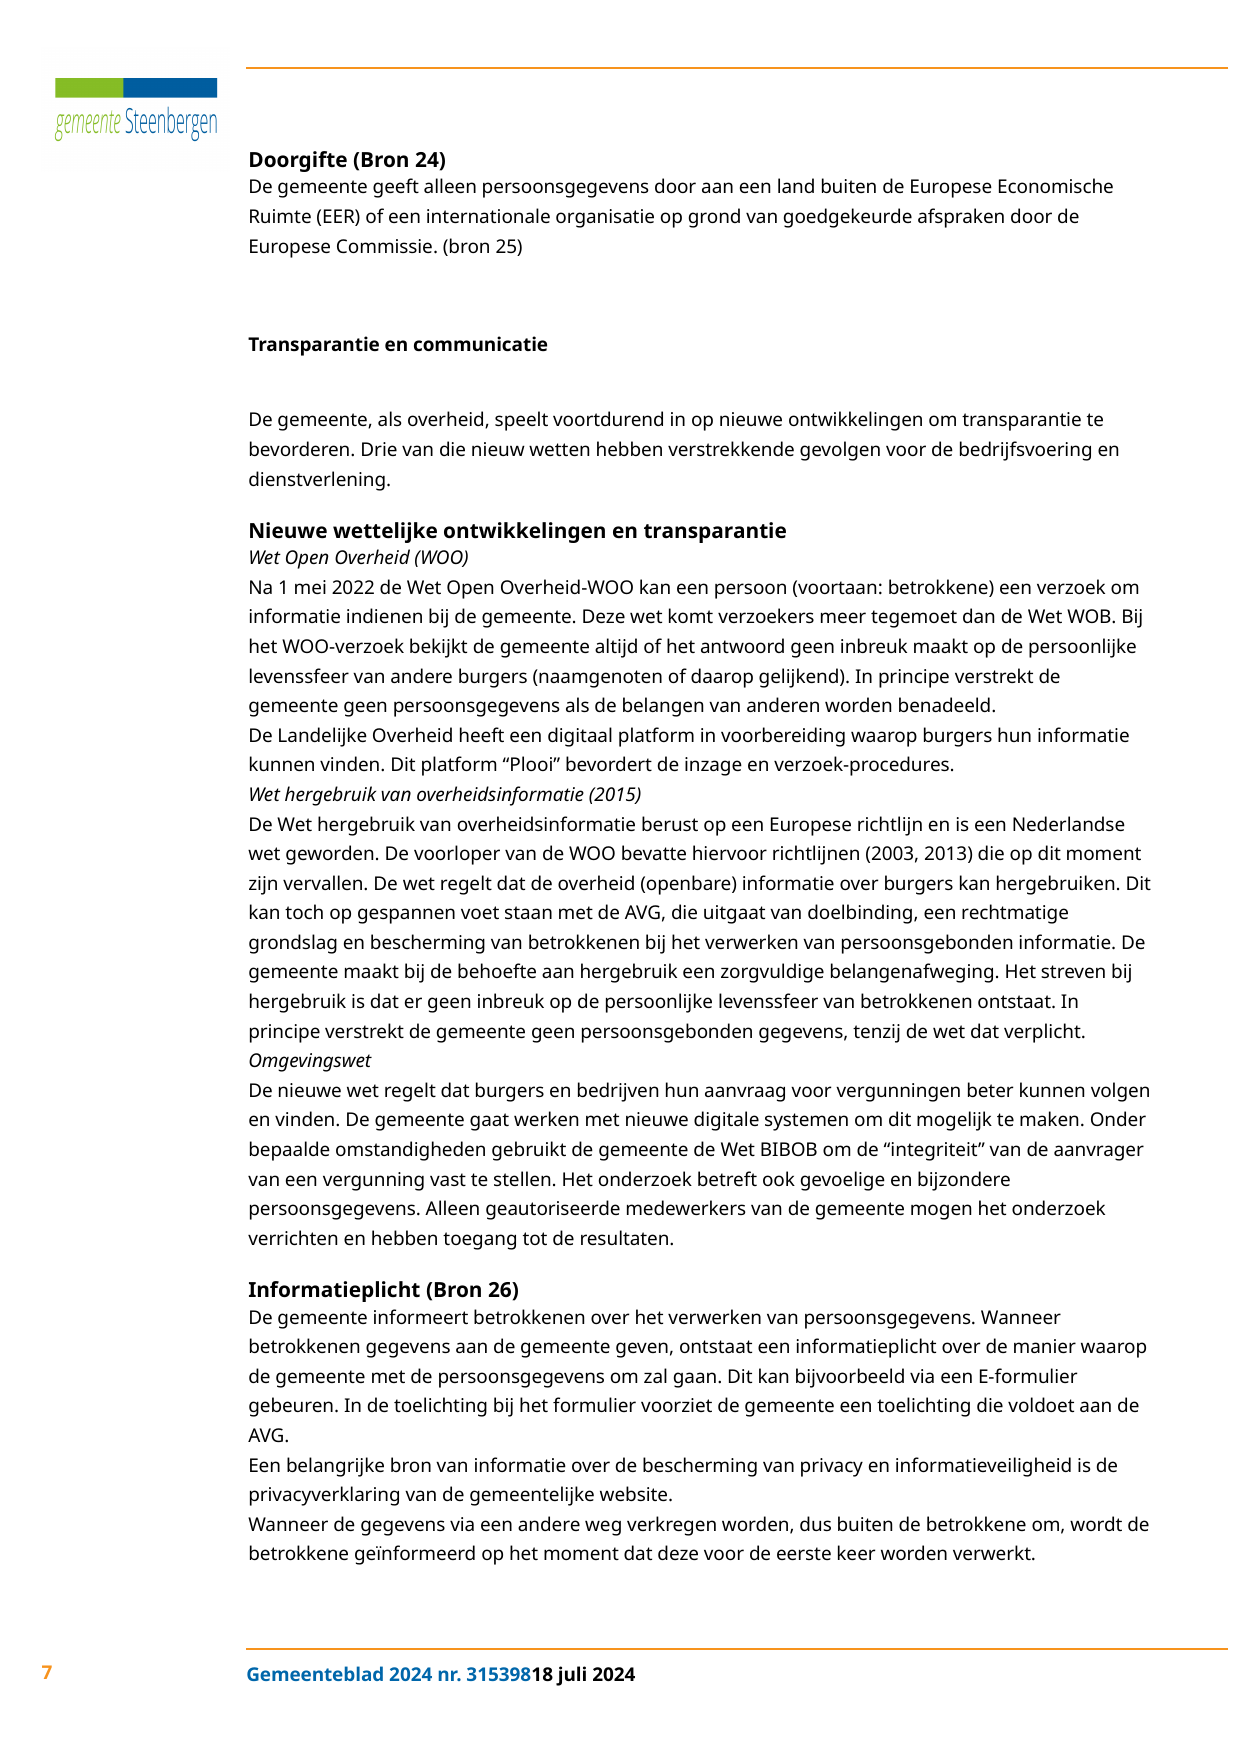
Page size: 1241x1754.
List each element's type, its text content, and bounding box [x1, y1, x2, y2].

text Transparantie en communicatie [248, 329, 1152, 357]
text Een belangrijke bron van informatie over de bescherming van privacy en informatieveiligheid is de privacyverklaring van de gemeentelijke website. [248, 1452, 1152, 1507]
text Wet hergebruik van overheidsinformatie (2015) [248, 781, 1152, 807]
text De nieuwe wet regelt dat burgers en bedrijven hun aanvraag voor vergunningen beter kunnen volgen en vinden. De gemeente gaat werken met nieuwe digitale systemen om dit mogelijk te maken. Onder bepaalde omstandigheden gebruikt de gemeente de Wet BIBOB om de “integriteit” van de aanvrager van een vergunning vast te stellen. Het onderzoek betreft ook gevoelige en bijzondere persoonsgegevens. Alleen geautoriseerde medewerkers van de gemeente mogen het onderzoek verrichten en hebben toegang tot de resultaten. [248, 1077, 1152, 1251]
text Informatieplicht (Bron 26) [248, 1275, 1152, 1304]
text Omgevingswet [248, 1047, 1152, 1073]
text De gemeente geeft alleen persoonsgegevens door aan een land buiten de Europese Economische Ruimte (EER) of een internationale organisatie op grond van goedgekeurde afspraken door de Europese Commissie. (bron 25) [248, 174, 1152, 258]
text De Landelijke Overheid heeft een digitaal platform in voorbereiding waarop burgers hun informatie kunnen vinden. Dit platform “Plooi” bevordert de inzage en verzoek-procedures. [248, 722, 1152, 777]
text Nieuwe wettelijke ontwikkelingen en transparantie [248, 516, 1152, 544]
text Wanneer de gegevens via een andere weg verkregen worden, dus buiten de betrokkene om, wordt de betrokkene geïnformeerd op het moment dat deze voor de eerste keer worden verwerkt. [248, 1511, 1152, 1566]
text De gemeente, als overheid, speelt voortdurend in op nieuwe ontwikkelingen om transparantie te bevorderen. Drie van die nieuw wetten hebben verstrekkende gevolgen voor de bedrijfsvoering en dienstverlening. [248, 407, 1152, 491]
text Doorgifte (Bron 24) [248, 145, 1152, 174]
text Wet Open Overheid (WOO) [248, 544, 1152, 570]
text De gemeente informeert betrokkenen over het verwerken van persoonsgegevens. Wanneer betrokkenen gegevens aan de gemeente geven, ontstaat een informatieplicht over de manier waarop de gemeente met de persoonsgegevens om zal gaan. Dit kan bijvoorbeeld via een E-formulier gebeuren. In de toelichting bij het formulier voorziet de gemeente een toelichting die voldoet aan de AVG. [248, 1304, 1152, 1448]
picture [41, 47, 231, 172]
text De Wet hergebruik van overheidsinformatie berust op een Europese richtlijn en is een Nederlandse wet geworden. De voorloper van de WOO bevatte hiervoor richtlijnen (2003, 2013) die op dit moment zijn vervallen. De wet regelt dat de overheid (openbare) informatie over burgers kan hergebruiken. Dit kan toch op gespannen voet staan met de AVG, die uitgaat van doelbinding, een rechtmatige grondslag en bescherming van betrokkenen bij het verwerken van persoonsgebonden informatie. De gemeente maakt bij de behoefte aan hergebruik een zorgvuldige belangenafweging. Het streven bij hergebruik is dat er geen inbreuk op de persoonlijke levenssfeer van betrokkenen ontstaat. In principe verstrekt de gemeente geen persoonsgebonden gegevens, tenzij de wet dat verplicht. [248, 811, 1152, 1044]
text Na 1 mei 2022 de Wet Open Overheid-WOO kan een persoon (voortaan: betrokkene) een verzoek om informatie indienen bij de gemeente. Deze wet komt verzoekers meer tegemoet dan de Wet WOB. Bij het WOO-verzoek bekijkt de gemeente altijd of het antwoord geen inbreuk maakt op de persoonlijke levenssfeer van andere burgers (naamgenoten of daarop gelijkend). In principe verstrekt de gemeente geen persoonsgegevens als de belangen van anderen worden benadeeld. [248, 574, 1152, 718]
